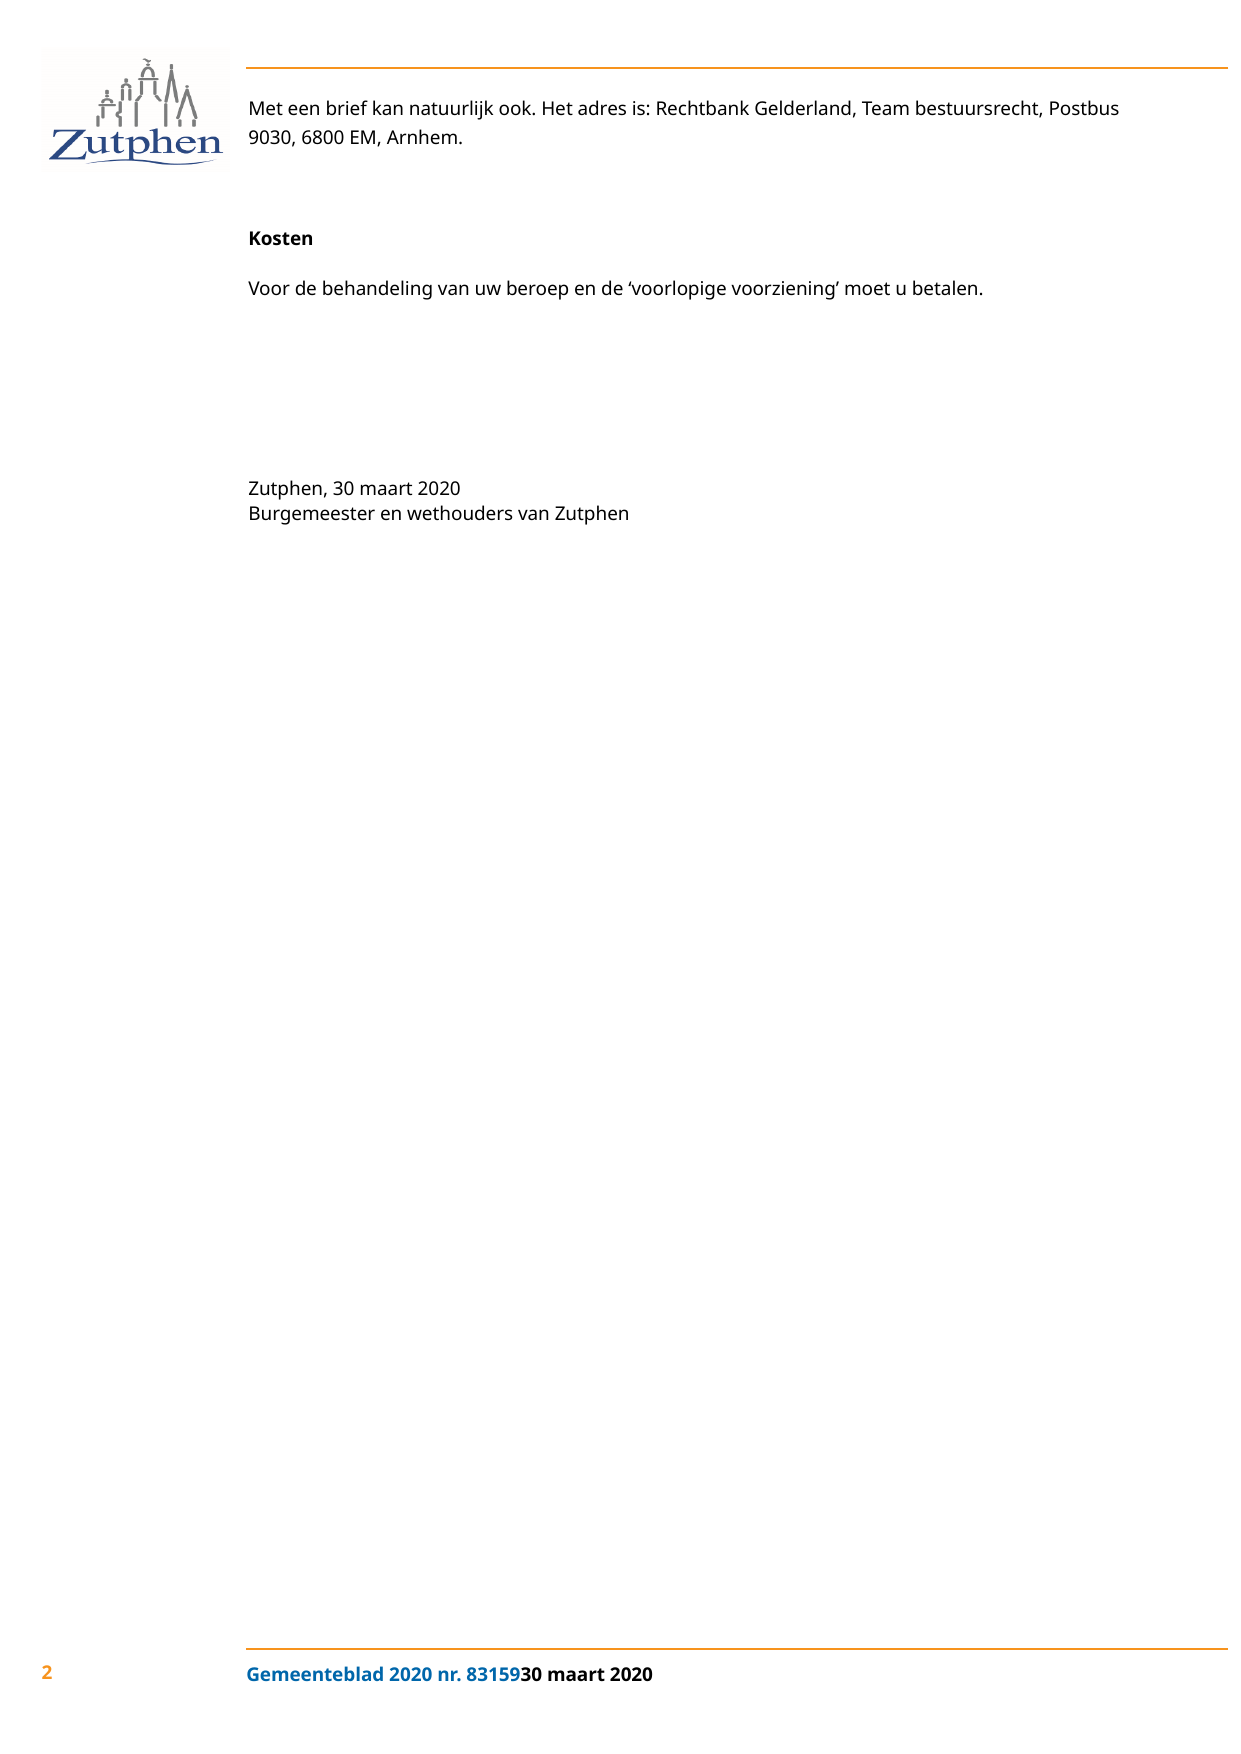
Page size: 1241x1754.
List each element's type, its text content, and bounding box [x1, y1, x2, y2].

picture [41, 47, 231, 172]
text Voor de behandeling van uw beroep en de ‘voorlopige voorziening’ moet u betalen. [248, 276, 1152, 301]
text Kosten [248, 225, 1152, 251]
text Burgemeester en wethouders van Zutphen [248, 500, 1152, 526]
text Met een brief kan natuurlijk ook. Het adres is: Rechtbank Gelderland, Team bestuursrecht, Postbus 9030, 6800 EM, Arnhem. [248, 95, 1152, 150]
text Zutphen, 30 maart 2020 [248, 475, 1152, 500]
